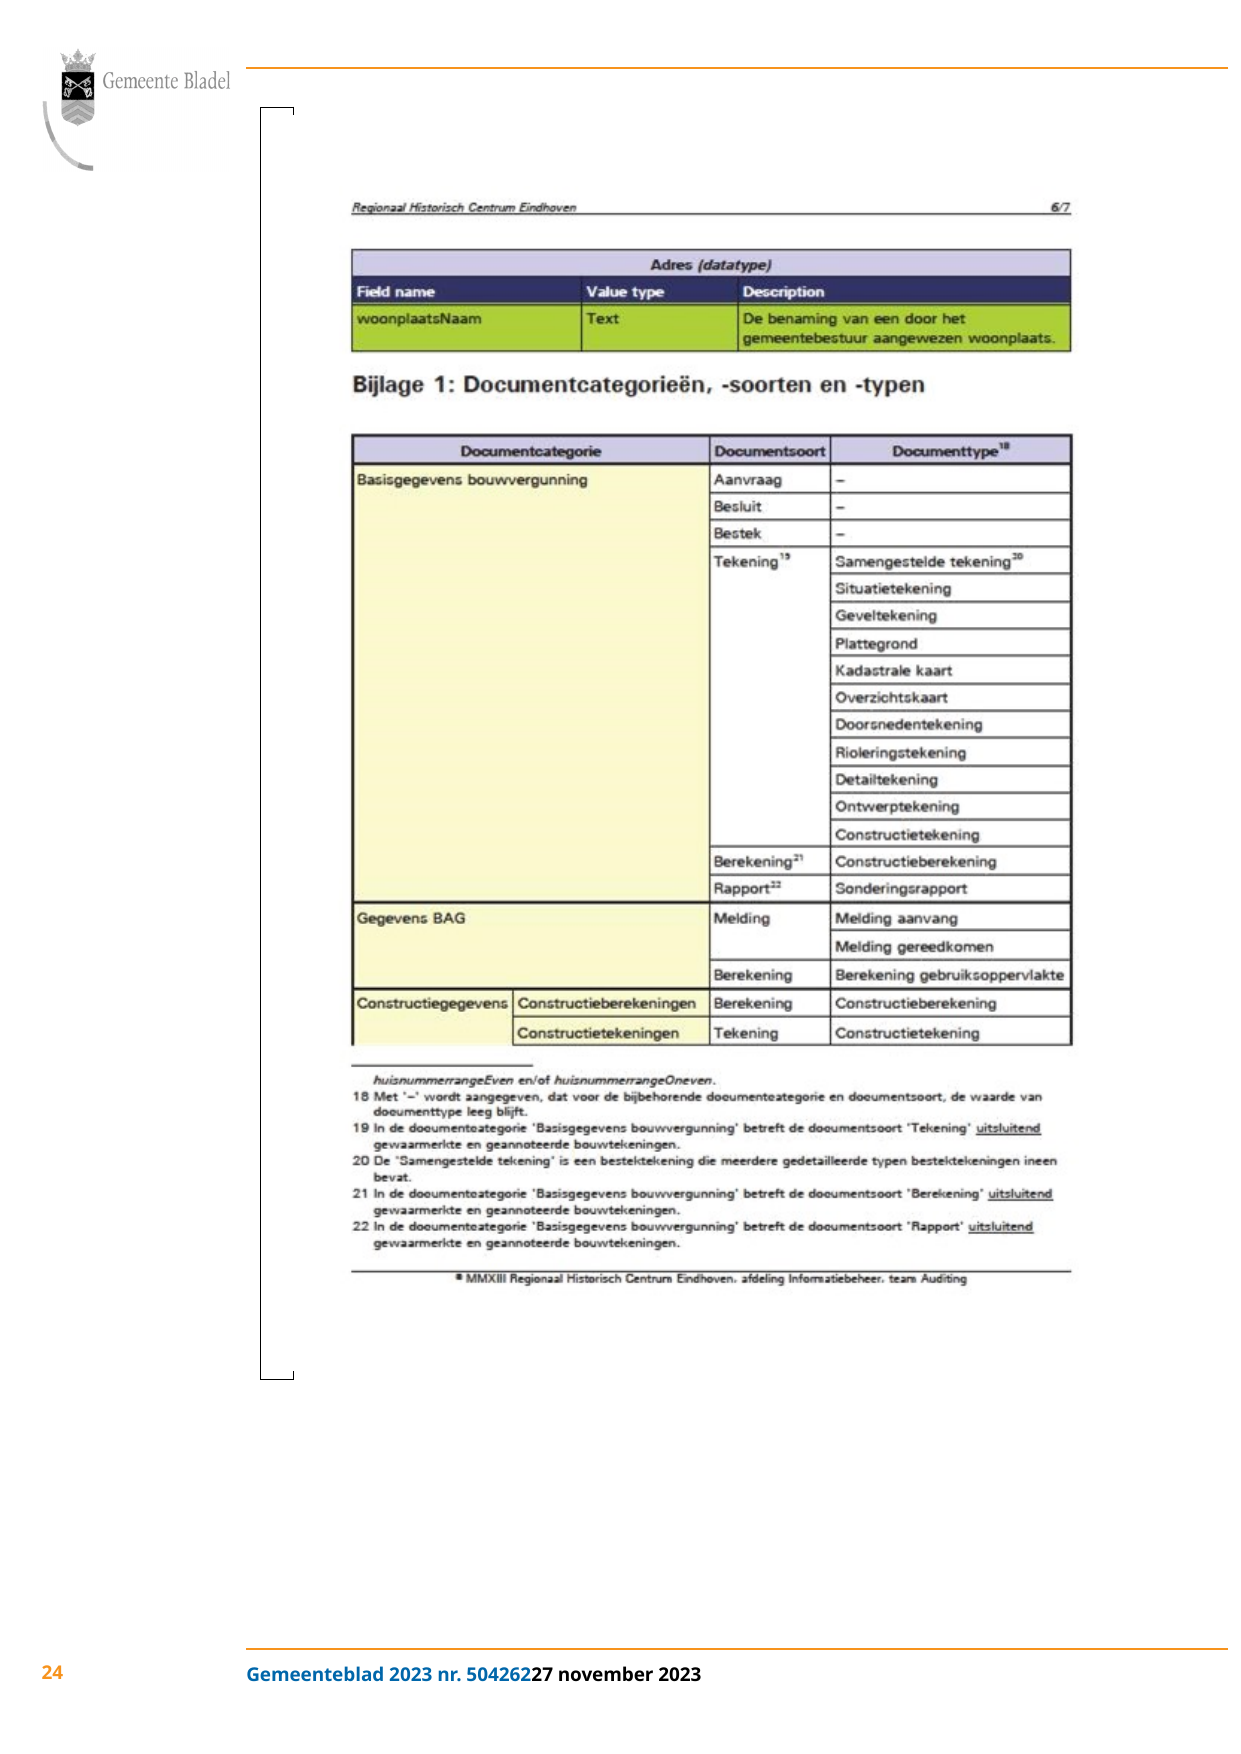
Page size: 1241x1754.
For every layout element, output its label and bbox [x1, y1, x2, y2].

picture [268, 115, 1155, 1371]
picture [41, 47, 231, 172]
